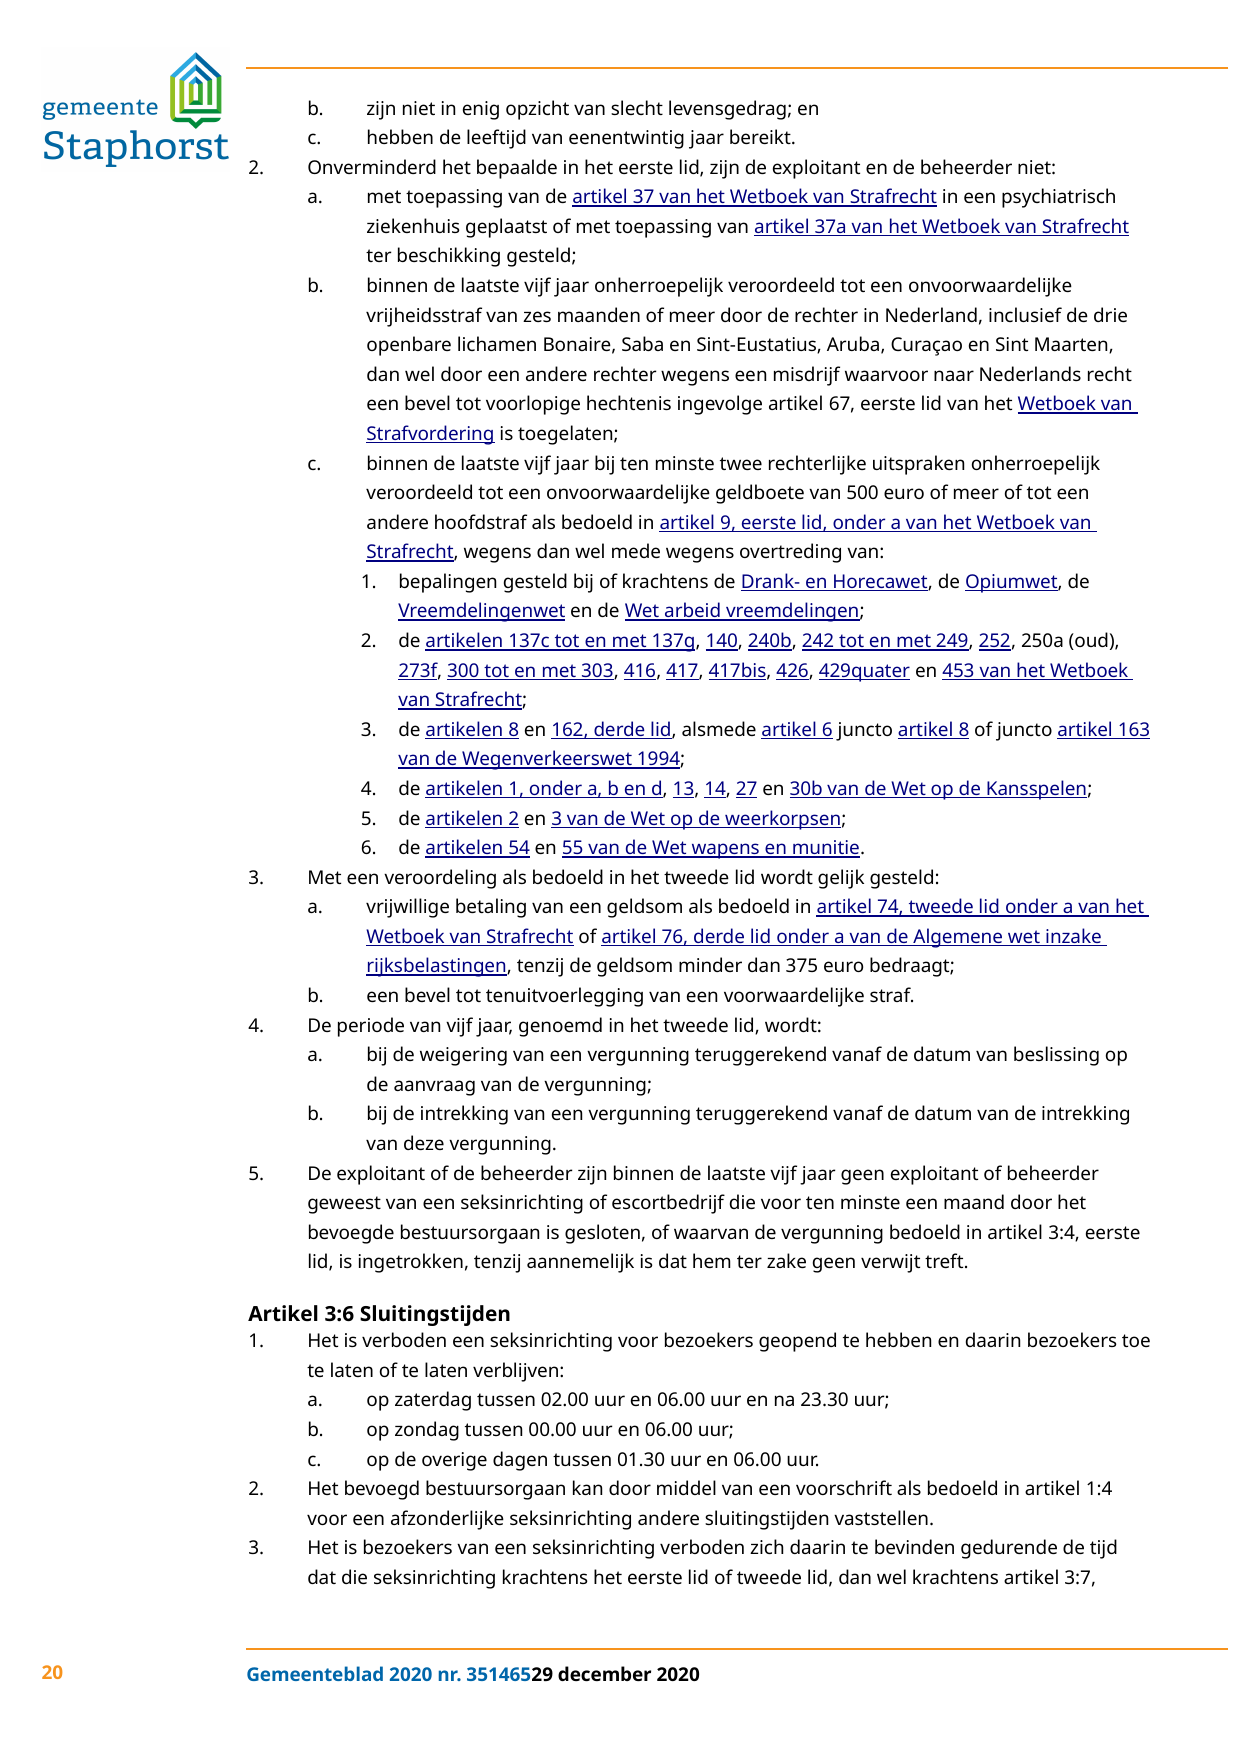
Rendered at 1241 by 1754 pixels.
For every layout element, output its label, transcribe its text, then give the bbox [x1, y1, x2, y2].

list op zaterdag tussen 02.00 uur en 06.00 uur en na 23.30 uur; [307, 1387, 1152, 1412]
text Artikel 3:6 Sluitingstijden [248, 1299, 1152, 1327]
list bij de weigering van een vergunning teruggerekend vanaf de datum van beslissing op de aanvraag van de vergunning; [307, 1041, 1152, 1097]
list de artikelen 1, onder a, b en d, 13, 14, 27 en 30b van de Wet op de Kansspelen; [361, 775, 1152, 801]
list Onverminderd het bepaalde in het eerste lid, zijn de exploitant en de beheerder niet: [248, 154, 1152, 180]
list bepalingen gesteld bij of krachtens de Drank- en Horecawet, de Opiumwet, de Vreemdelingenwet en de Wet arbeid vreemdelingen; [361, 568, 1152, 623]
picture [41, 47, 231, 172]
list De exploitant of de beheerder zijn binnen de laatste vijf jaar geen exploitant of beheerder geweest van een seksinrichting of escortbedrijf die voor ten minste een maand door het bevoegde bestuursorgaan is gesloten, of waarvan de vergunning bedoeld in artikel 3:4, eerste lid, is ingetrokken, tenzij aannemelijk is dat hem ter zake geen verwijt treft. [248, 1160, 1152, 1274]
list vrijwillige betaling van een geldsom als bedoeld in artikel 74, tweede lid onder a van het Wetboek van Strafrecht of artikel 76, derde lid onder a van de Algemene wet inzake rijksbelastingen, tenzij de geldsom minder dan 375 euro bedraagt; [307, 893, 1152, 978]
list De periode van vijf jaar, genoemd in het tweede lid, wordt: [248, 1012, 1152, 1038]
list de artikelen 2 en 3 van de Wet op de weerkorpsen; [361, 805, 1152, 831]
list op de overige dagen tussen 01.30 uur en 06.00 uur. [307, 1446, 1152, 1471]
list de artikelen 54 en 55 van de Wet wapens en munitie. [361, 834, 1152, 860]
list op zondag tussen 00.00 uur en 06.00 uur; [307, 1416, 1152, 1442]
list Het is verboden een seksinrichting voor bezoekers geopend te hebben en daarin bezoekers toe te laten of te laten verblijven: [248, 1327, 1152, 1383]
list hebben de leeftijd van eenentwintig jaar bereikt. [307, 124, 1152, 150]
list Het is bezoekers van een seksinrichting verboden zich daarin te bevinden gedurende de tijd dat die seksinrichting krachtens het eerste lid of tweede lid, dan wel krachtens artikel 3:7, [248, 1534, 1152, 1590]
list met toepassing van de artikel 37 van het Wetboek van Strafrecht in een psychiatrisch ziekenhuis geplaatst of met toepassing van artikel 37a van het Wetboek van Strafrecht ter beschikking gesteld; [307, 183, 1152, 268]
list de artikelen 8 en 162, derde lid, alsmede artikel 6 juncto artikel 8 of juncto artikel 163 van de Wegenverkeerswet 1994; [361, 716, 1152, 771]
list zijn niet in enig opzicht van slecht levensgedrag; en [307, 95, 1152, 121]
list een bevel tot tenuitvoerlegging van een voorwaardelijke straf. [307, 982, 1152, 1008]
list Het bevoegd bestuursorgaan kan door middel van een voorschrift als bedoeld in artikel 1:4 voor een afzonderlijke seksinrichting andere sluitingstijden vaststellen. [248, 1475, 1152, 1531]
list binnen de laatste vijf jaar bij ten minste twee rechterlijke uitspraken onherroepelijk veroordeeld tot een onvoorwaardelijke geldboete van 500 euro of meer of tot een andere hoofdstraf als bedoeld in artikel 9, eerste lid, onder a van het Wetboek van Strafrecht, wegens dan wel mede wegens overtreding van: [307, 450, 1152, 564]
list Met een veroordeling als bedoeld in het tweede lid wordt gelijk gesteld: [248, 864, 1152, 890]
list bij de intrekking van een vergunning teruggerekend vanaf de datum van de intrekking van deze vergunning. [307, 1101, 1152, 1156]
list binnen de laatste vijf jaar onherroepelijk veroordeeld tot een onvoorwaardelijke vrijheidsstraf van zes maanden of meer door de rechter in Nederland, inclusief de drie openbare lichamen Bonaire, Saba en Sint-Eustatius, Aruba, Curaçao en Sint Maarten, dan wel door een andere rechter wegens een misdrijf waarvoor naar Nederlands recht een bevel tot voorlopige hechtenis ingevolge artikel 67, eerste lid van het Wetboek van Strafvordering is toegelaten; [307, 272, 1152, 446]
list de artikelen 137c tot en met 137g, 140, 240b, 242 tot en met 249, 252, 250a (oud), 273f, 300 tot en met 303, 416, 417, 417bis, 426, 429quater en 453 van het Wetboek van Strafrecht; [361, 627, 1152, 712]
